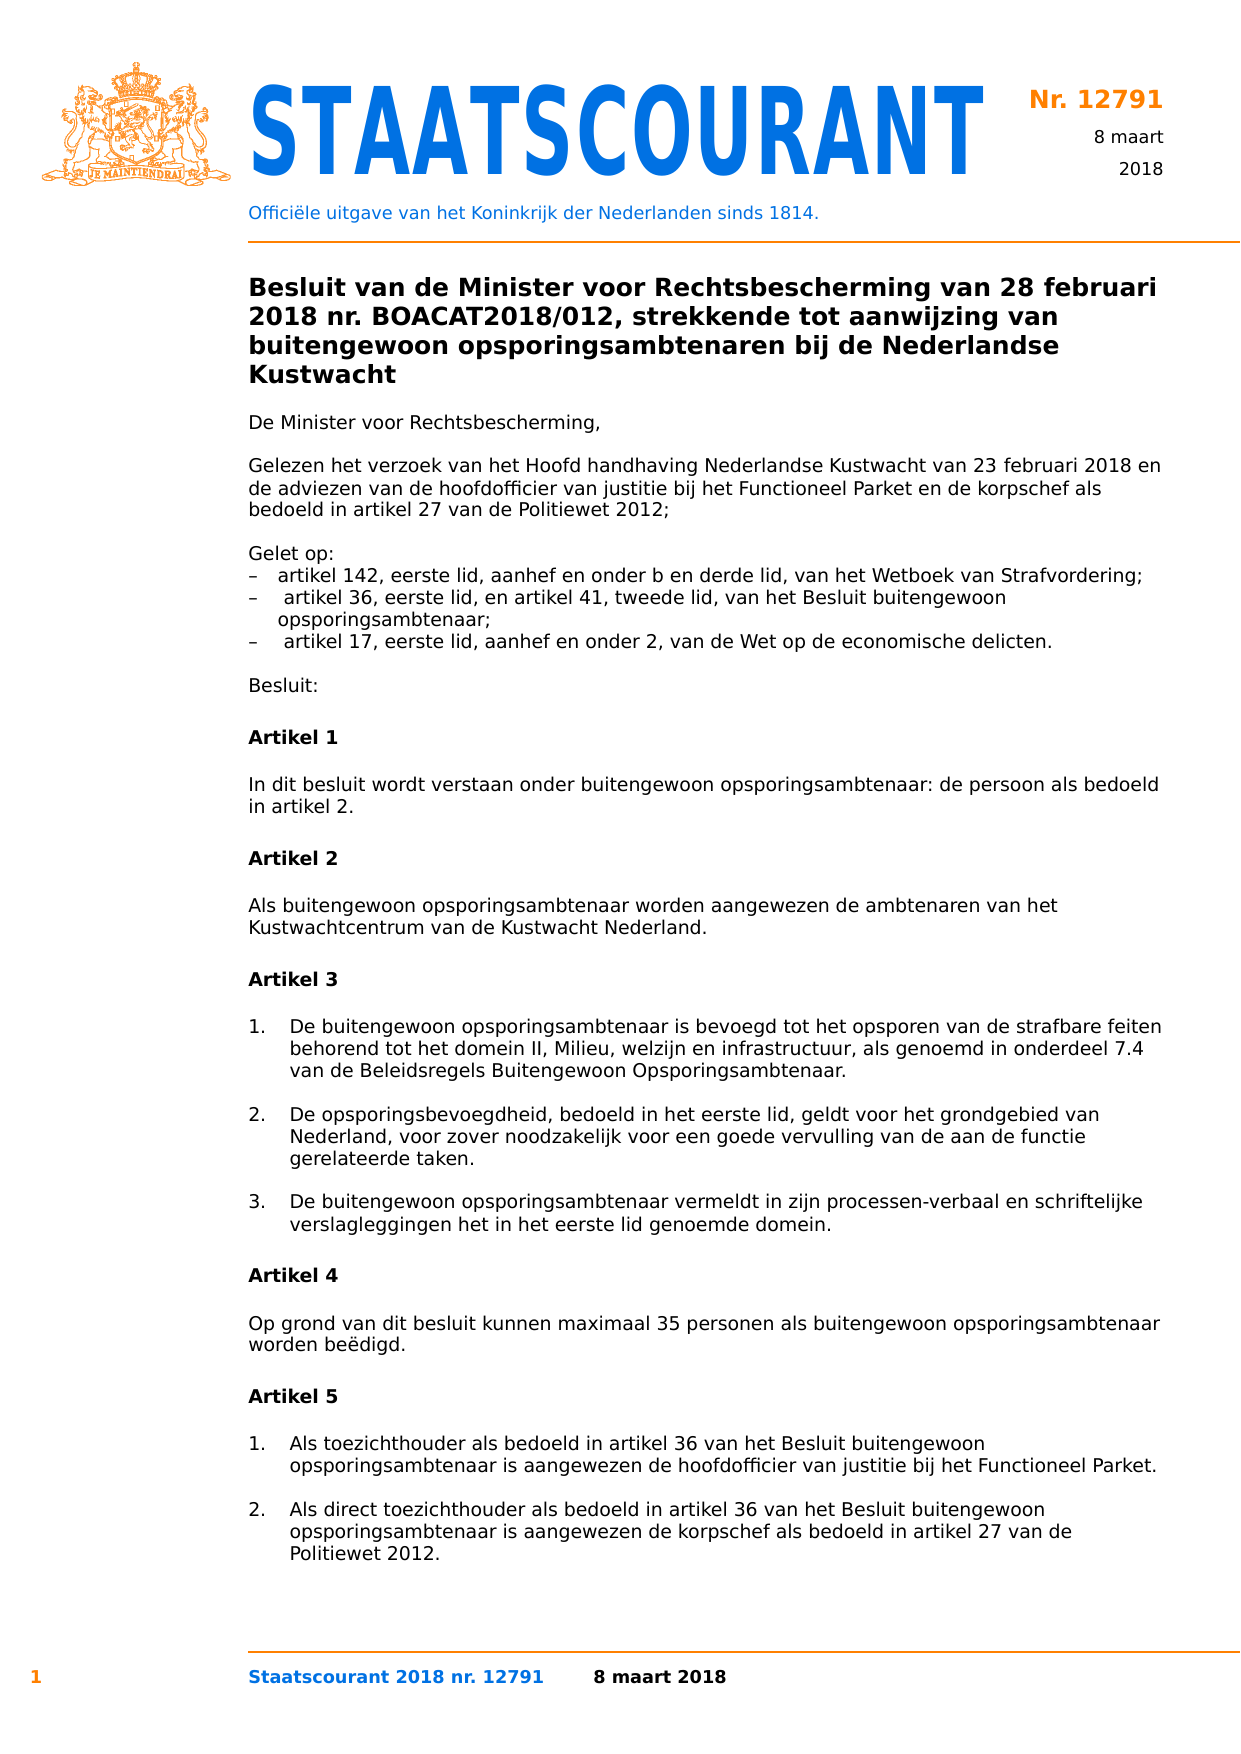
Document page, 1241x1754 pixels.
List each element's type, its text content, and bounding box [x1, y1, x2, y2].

text Gelezen het verzoek van het Hoofd handhaving Nederlandse Kustwacht van 23 februari 2018 en de adviezen van de hoofdofficier van justitie bij het Functioneel Parket en de korpschef als bedoeld in artikel 27 van de Politiewet 2012; [248, 455, 1163, 521]
table_header Nr. 12791 [998, 62, 1240, 121]
table_cell Officiële uitgave van het Koninkrijk der Nederlanden sinds 1814. [248, 203, 1240, 241]
subtitle Artikel 3 [248, 969, 1163, 991]
text – artikel 17, eerste lid, aanhef en onder 2, van de Wet op de economische delicten. [248, 631, 1163, 653]
subtitle Artikel 4 [248, 1265, 1163, 1287]
text 2. De opsporingsbevoegdheid, bedoeld in het eerste lid, geldt voor het grondgebied van Nederland, voor zover noodzakelijk voor een goede vervulling van de aan de functie gerelateerde taken. [248, 1104, 1163, 1169]
text In dit besluit wordt verstaan onder buitengewoon opsporingsambtenaar: de persoon als bedoeld in artikel 2. [248, 774, 1163, 818]
text 3. De buitengewoon opsporingsambtenaar vermeldt in zijn processen-verbaal en schriftelijke verslagleggingen het in het eerste lid genoemde domein. [248, 1191, 1163, 1235]
text 2. Als direct toezichthouder als bedoeld in artikel 36 van het Besluit buitengewoon opsporingsambtenaar is aangewezen de korpschef als bedoeld in artikel 27 van de Politiewet 2012. [248, 1499, 1163, 1565]
subtitle Artikel 2 [248, 848, 1163, 870]
text De Minister voor Rechtsbescherming, [248, 412, 1163, 433]
text 1. De buitengewoon opsporingsambtenaar is bevoegd tot het opsporen van de strafbare feiten behorend tot het domein II, Milieu, welzijn en infrastructuur, als genoemd in onderdeel 7.4 van de Beleidsregels Buitengewoon Opsporingsambtenaar. [248, 1016, 1163, 1082]
text – artikel 142, eerste lid, aanhef en onder b en derde lid, van het Wetboek van Strafvordering; [248, 565, 1163, 587]
subtitle Besluit van de Minister voor Rechtsbescherming van 28 februari 2018 nr. BOACAT2018/012, strekkende tot aanwijzing van buitengewoon opsporingsambtenaren bij de Nederlandse Kustwacht [248, 273, 1163, 390]
text – artikel 36, eerste lid, en artikel 41, tweede lid, van het Besluit buitengewoon opsporingsambtenaar; [248, 587, 1163, 631]
text 1. Als toezichthouder als bedoeld in artikel 36 van het Besluit buitengewoon opsporingsambtenaar is aangewezen de hoofdofficier van justitie bij het Functioneel Parket. [248, 1433, 1163, 1477]
subtitle Artikel 1 [248, 727, 1163, 749]
table_header STAATSCOURANT [248, 62, 998, 203]
table_cell 2018 [998, 153, 1240, 203]
table_cell 8 maart [998, 121, 1240, 153]
table_header [25, 62, 248, 241]
text Gelet op: [248, 543, 1163, 565]
picture [41, 62, 231, 186]
subtitle Artikel 5 [248, 1386, 1163, 1408]
text Besluit: [248, 675, 1163, 697]
text Als buitengewoon opsporingsambtenaar worden aangewezen de ambtenaren van het Kustwachtcentrum van de Kustwacht Nederland. [248, 895, 1163, 939]
text Op grond van dit besluit kunnen maximaal 35 personen als buitengewoon opsporingsambtenaar worden beëdigd. [248, 1312, 1163, 1356]
